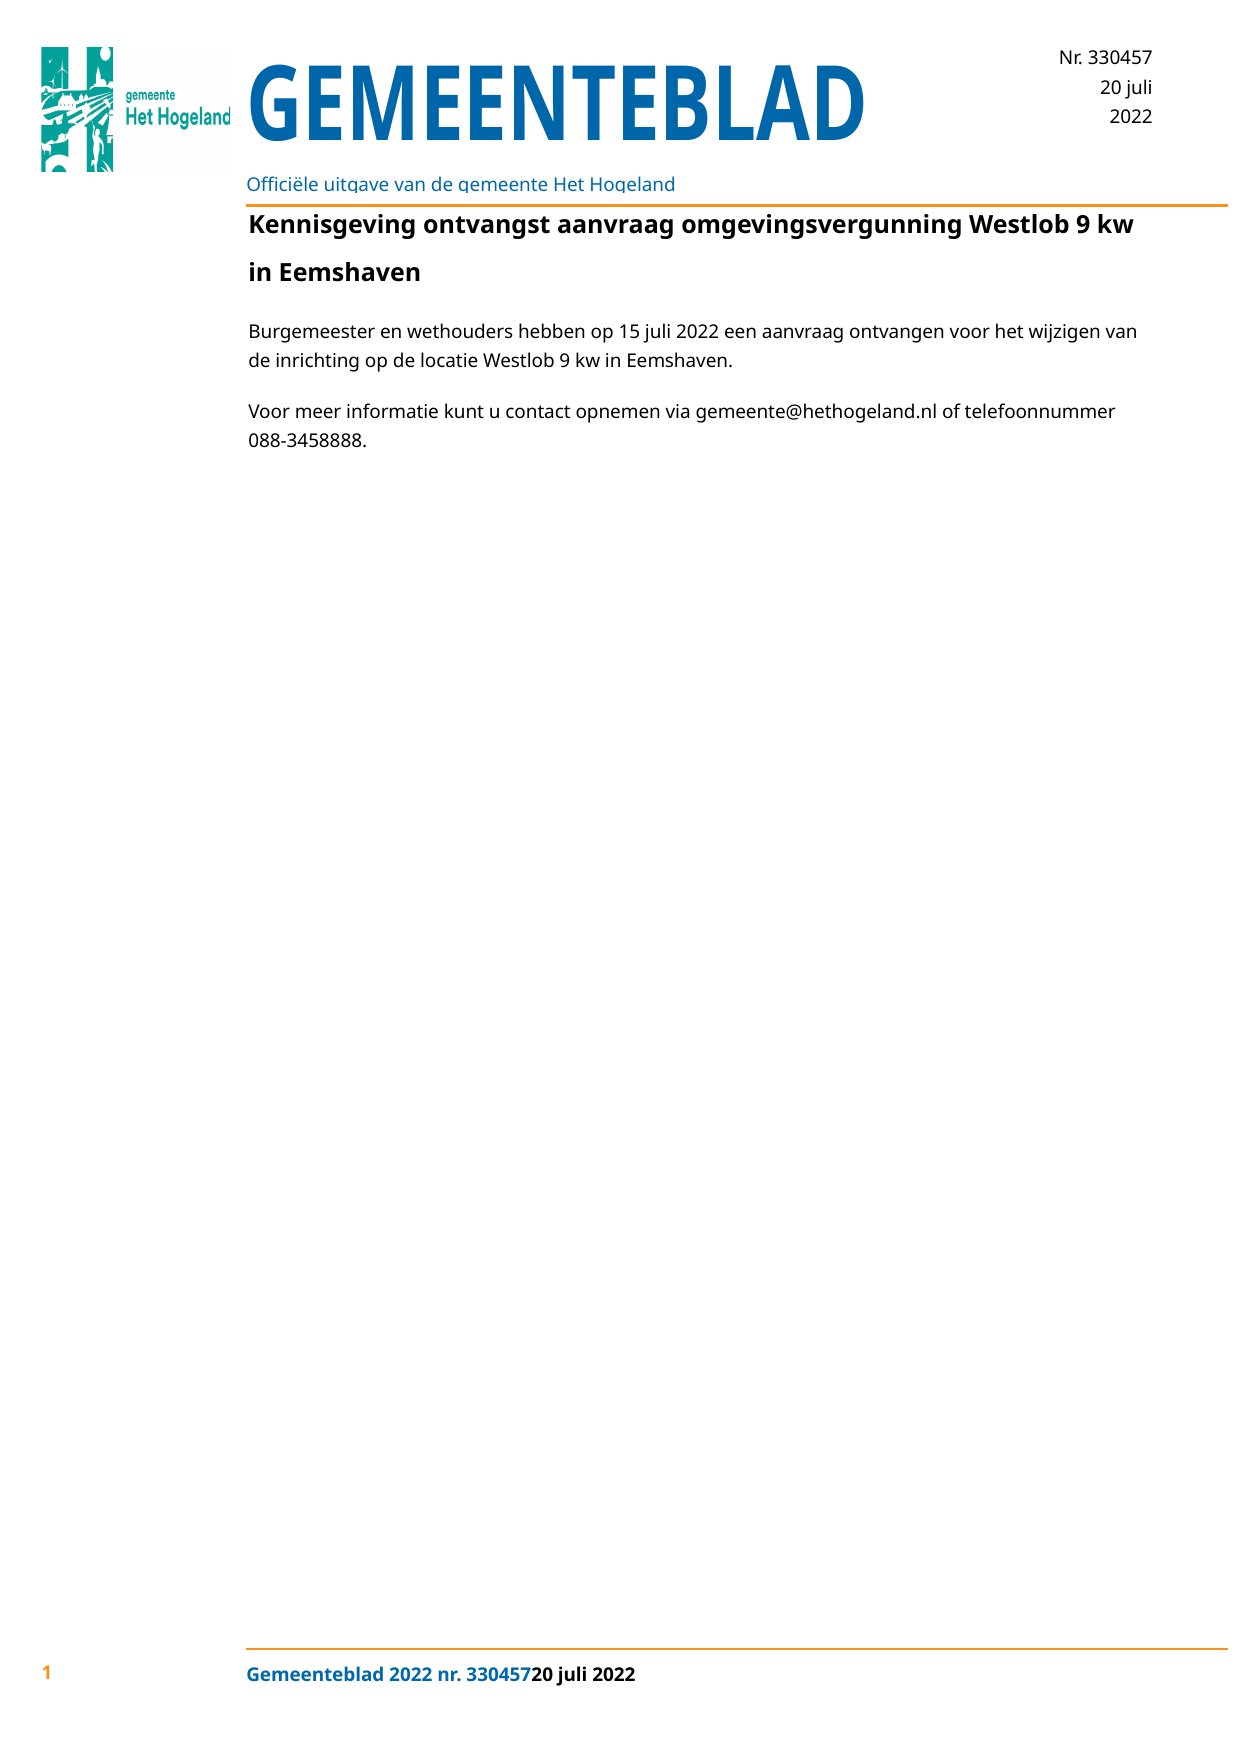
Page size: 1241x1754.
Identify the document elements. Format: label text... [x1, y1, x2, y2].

text Burgemeester en wethouders hebben op 15 juli 2022 een aanvraag ontvangen voor het wijzigen van de inrichting op de locatie Westlob 9 kw in Eemshaven. [248, 318, 1152, 373]
text Voor meer informatie kunt u contact opnemen via gemeente@hethogeland.nl of telefoonnummer 088-3458888. [248, 398, 1152, 453]
text Kennisgeving ontvangst aanvraag omgevingsvergunning Westlob 9 kw in Eemshaven [248, 207, 1152, 288]
picture [41, 47, 231, 172]
